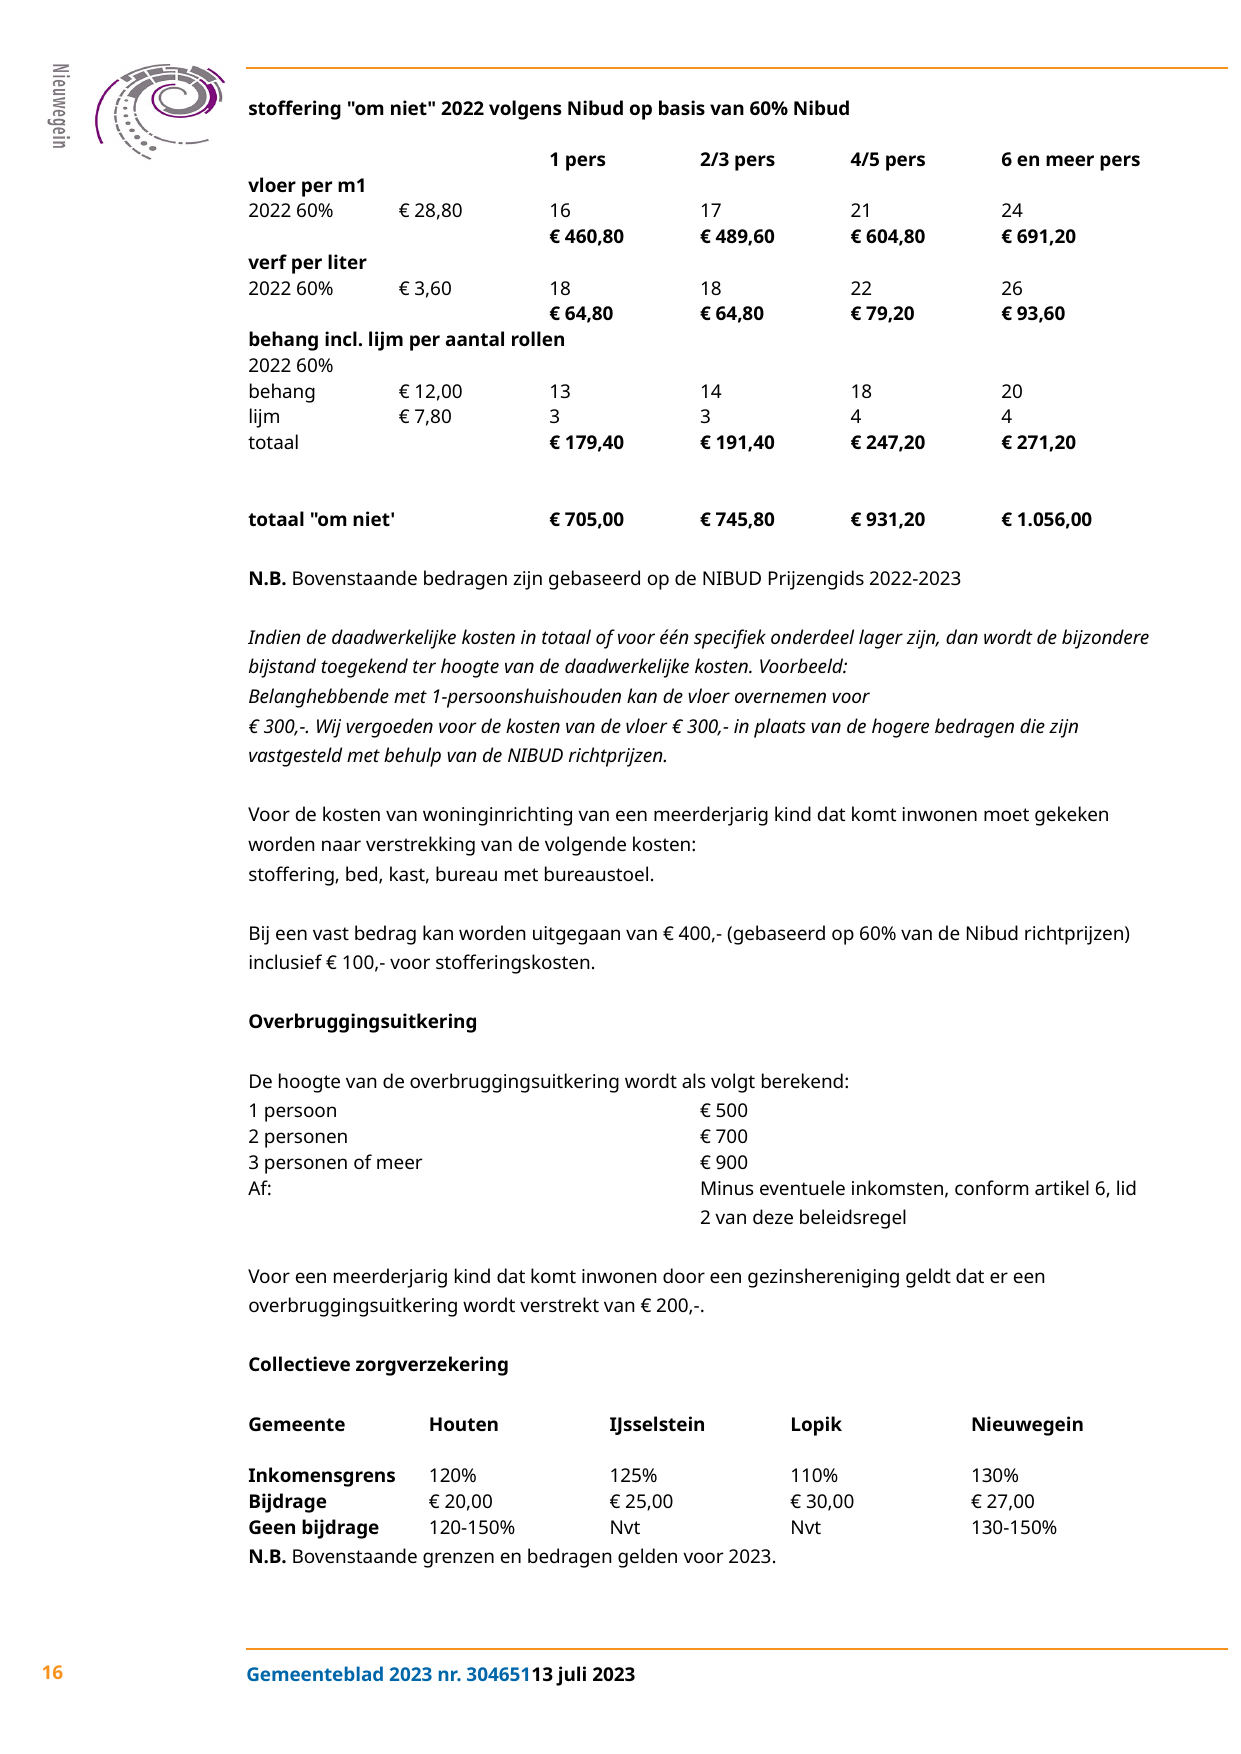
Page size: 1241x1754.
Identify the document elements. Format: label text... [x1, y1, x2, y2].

text Bij een vast bedrag kan worden uitgegaan van € 400,- (gebaseerd op 60% van de Nibud richtprijzen) inclusief € 100,- voor stofferingskosten. [248, 920, 1152, 975]
text Belanghebbende met 1-persoonshuishouden kan de vloer overnemen voor [248, 683, 1152, 709]
table_cell € 489,60 [700, 224, 850, 249]
table_cell € 7,80 [399, 404, 549, 429]
table_cell € 900 [700, 1149, 1152, 1175]
table_cell € 931,20 [850, 506, 1001, 532]
table_cell 1 pers [549, 146, 700, 172]
table_cell € 745,80 [700, 506, 850, 532]
text De hoogte van de overbruggingsuitkering wordt als volgt berekend: [248, 1068, 1152, 1094]
table_cell lijm [248, 404, 398, 429]
table_cell 6 en meer pers [1001, 146, 1152, 172]
table_cell 2 personen [248, 1123, 700, 1149]
text stoffering, bed, kast, bureau met bureaustoel. [248, 861, 1152, 887]
table_cell € 27,00 [971, 1488, 1152, 1514]
picture [41, 47, 231, 172]
table_cell € 705,00 [549, 506, 700, 532]
table_cell [971, 1437, 1152, 1462]
table_cell [248, 301, 398, 326]
table_cell € 247,20 [850, 429, 1001, 455]
table_cell € 93,60 [1001, 301, 1152, 326]
table_cell [399, 352, 549, 378]
table_cell [549, 481, 700, 506]
table_cell € 64,80 [700, 301, 850, 326]
table_cell € 700 [700, 1123, 1152, 1149]
table_cell 2022 60% [248, 352, 398, 378]
table_cell [1001, 481, 1152, 506]
text N.B. Bovenstaande bedragen zijn gebaseerd op de NIBUD Prijzengids 2022-2023 [248, 565, 1152, 591]
table_cell [549, 121, 700, 146]
table_cell 3 [549, 404, 700, 429]
table_cell [399, 301, 549, 326]
table_cell € 460,80 [549, 224, 700, 249]
table_cell Minus eventuele inkomsten, conform artikel 6, lid 2 van deze beleidsregel [700, 1175, 1152, 1230]
table_cell [850, 481, 1001, 506]
table_cell [248, 121, 398, 146]
table_cell [700, 121, 850, 146]
text Voor een meerderjarig kind dat komt inwonen door een gezinshereniging geldt dat er een overbruggingsuitkering wordt verstrekt van € 200,-. [248, 1263, 1152, 1318]
table_cell [399, 429, 549, 455]
table_cell 110% [790, 1463, 971, 1488]
table_cell 3 [700, 404, 850, 429]
table_cell verf per liter [248, 249, 1152, 275]
table_cell [1001, 455, 1152, 481]
text Indien de daadwerkelijke kosten in totaal of voor één specifiek onderdeel lager zijn, dan wordt de bijzondere bijstand toegekend ter hoogte van de daadwerkelijke kosten. Voorbeeld: [248, 624, 1152, 679]
text Overbruggingsuitkering [248, 1009, 1152, 1034]
table_header Nieuwegein [971, 1411, 1152, 1437]
text € 300,-. Wij vergoeden voor de kosten van de vloer € 300,- in plaats van de hogere bedragen die zijn vastgesteld met behulp van de NIBUD richtprijzen. [248, 713, 1152, 768]
table_cell behang [248, 378, 398, 403]
table_cell [399, 146, 549, 172]
table_header IJsselstein [609, 1411, 790, 1437]
table_cell € 28,80 [399, 198, 549, 223]
table_cell 17 [700, 198, 850, 223]
table_cell 3 personen of meer [248, 1149, 700, 1175]
table_cell € 271,20 [1001, 429, 1152, 455]
table_cell 22 [850, 275, 1001, 301]
table_cell [549, 455, 700, 481]
table_cell 24 [1001, 198, 1152, 223]
table_cell 18 [700, 275, 850, 301]
table_cell [248, 224, 398, 249]
table_cell [850, 121, 1001, 146]
table_cell 130% [971, 1463, 1152, 1488]
table_cell [399, 224, 549, 249]
table_cell [429, 1437, 609, 1462]
table_cell Bijdrage [248, 1488, 429, 1514]
table_cell € 79,20 [850, 301, 1001, 326]
table_cell Geen bijdrage [248, 1514, 429, 1539]
table_cell 14 [700, 378, 850, 403]
table_cell [248, 481, 398, 506]
table_cell Nvt [790, 1514, 971, 1539]
table_cell € 3,60 [399, 275, 549, 301]
table_cell 2022 60% [248, 275, 398, 301]
table_cell 125% [609, 1463, 790, 1488]
table_cell 21 [850, 198, 1001, 223]
table_cell [248, 146, 398, 172]
table_header Lopik [790, 1411, 971, 1437]
table_cell totaal [248, 429, 398, 455]
table_header Gemeente [248, 1411, 429, 1437]
table_cell behang incl. lijm per aantal rollen [248, 326, 1152, 352]
table_cell Af: [248, 1175, 700, 1230]
table_cell Inkomensgrens [248, 1463, 429, 1488]
table_cell 4 [850, 404, 1001, 429]
table_cell totaal "om niet' [248, 506, 549, 532]
table_cell € 1.056,00 [1001, 506, 1152, 532]
table_cell € 12,00 [399, 378, 549, 403]
table_cell [700, 481, 850, 506]
table_cell 120-150% [429, 1514, 609, 1539]
table_cell [700, 352, 850, 378]
table_cell [1001, 121, 1152, 146]
table_cell 20 [1001, 378, 1152, 403]
table_cell € 64,80 [549, 301, 700, 326]
table_cell [399, 455, 549, 481]
table_cell 2/3 pers [700, 146, 850, 172]
table_cell Nvt [609, 1514, 790, 1539]
table_cell € 179,40 [549, 429, 700, 455]
table_cell € 20,00 [429, 1488, 609, 1514]
table_cell 4 [1001, 404, 1152, 429]
text Collectieve zorgverzekering [248, 1352, 1152, 1377]
table_cell [1001, 352, 1152, 378]
table_cell [609, 1437, 790, 1462]
table_cell 16 [549, 198, 700, 223]
text N.B. Bovenstaande grenzen en bedragen gelden voor 2023. [248, 1543, 1152, 1568]
table_cell [850, 352, 1001, 378]
table_cell 18 [850, 378, 1001, 403]
table_cell [399, 481, 549, 506]
table_header stoffering "om niet" 2022 volgens Nibud op basis van 60% Nibud [248, 95, 1152, 121]
table_cell 130-150% [971, 1514, 1152, 1539]
table_cell € 691,20 [1001, 224, 1152, 249]
table_cell [549, 352, 700, 378]
table_header Houten [429, 1411, 609, 1437]
table_cell 26 [1001, 275, 1152, 301]
table_cell [399, 121, 549, 146]
table_cell 120% [429, 1463, 609, 1488]
table_cell [248, 455, 398, 481]
table_cell € 191,40 [700, 429, 850, 455]
table_cell [248, 1437, 429, 1462]
table_header 1 persoon [248, 1098, 700, 1123]
table_cell vloer per m1 [248, 172, 1152, 198]
text Voor de kosten van woninginrichting van een meerderjarig kind dat komt inwonen moet gekeken worden naar verstrekking van de volgende kosten: [248, 802, 1152, 857]
table_cell 13 [549, 378, 700, 403]
table_cell [850, 455, 1001, 481]
table_cell € 25,00 [609, 1488, 790, 1514]
table_cell 18 [549, 275, 700, 301]
table_cell [700, 455, 850, 481]
table_header € 500 [700, 1098, 1152, 1123]
table_cell 2022 60% [248, 198, 398, 223]
table_cell € 604,80 [850, 224, 1001, 249]
table_cell 4/5 pers [850, 146, 1001, 172]
table_cell € 30,00 [790, 1488, 971, 1514]
table_cell [790, 1437, 971, 1462]
